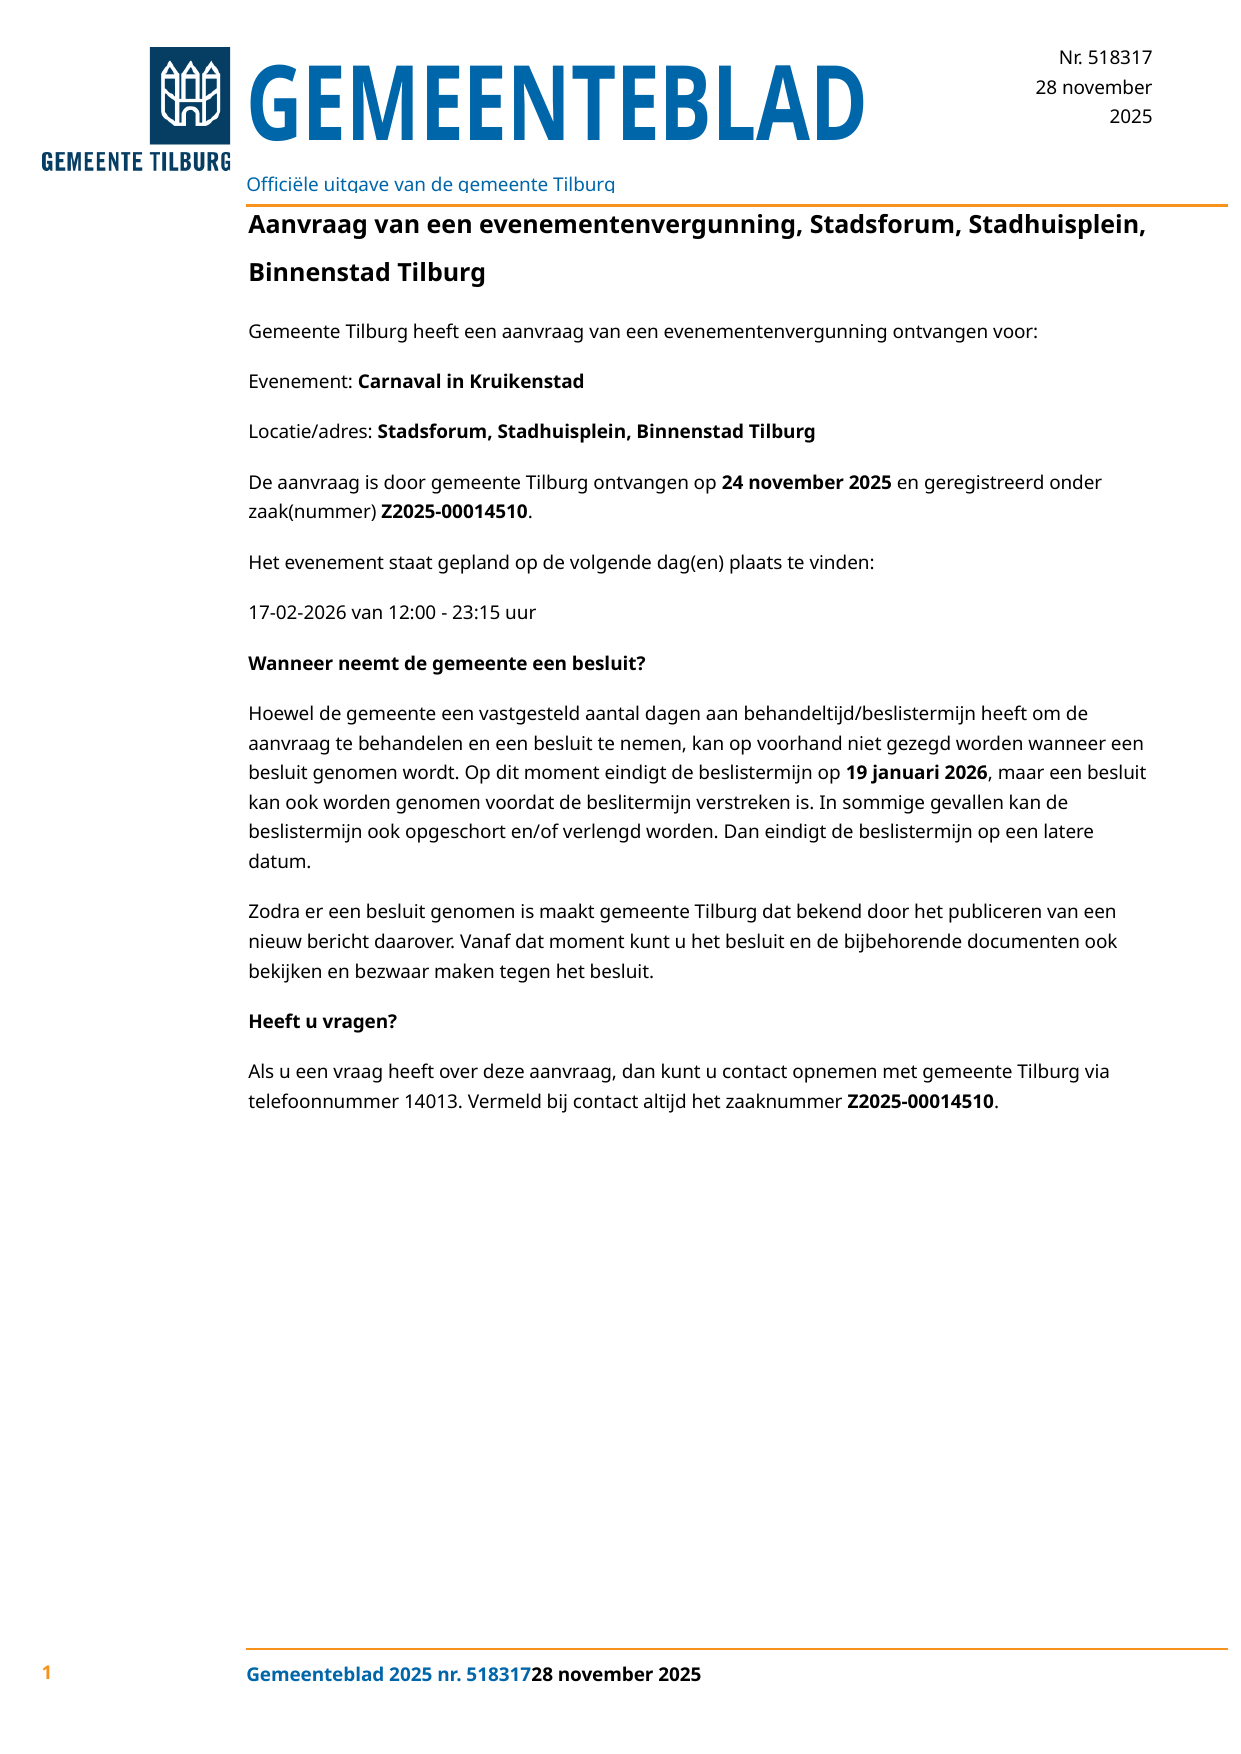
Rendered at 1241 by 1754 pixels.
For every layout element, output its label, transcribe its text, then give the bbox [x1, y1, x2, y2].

text Heeft u vragen? [248, 1008, 1152, 1034]
text Gemeente Tilburg heeft een aanvraag van een evenementenvergunning ontvangen voor: [248, 318, 1152, 344]
text Hoewel de gemeente een vastgesteld aantal dagen aan behandeltijd/beslistermijn heeft om de aanvraag te behandelen en een besluit te nemen, kan op voorhand niet gezegd worden wanneer een besluit genomen wordt. Op dit moment eindigt de beslistermijn op 19 januari 2026, maar een besluit kan ook worden genomen voordat de beslitermijn verstreken is. In sommige gevallen kan de beslistermijn ook opgeschort en/of verlengd worden. Dan eindigt de beslistermijn op een latere datum. [248, 700, 1152, 874]
text Als u een vraag heeft over deze aanvraag, dan kunt u contact opnemen met gemeente Tilburg via telefoonnummer 14013. Vermeld bij contact altijd het zaaknummer Z2025-00014510. [248, 1059, 1152, 1114]
text Locatie/adres: Stadsforum, Stadhuisplein, Binnenstad Tilburg [248, 419, 1152, 444]
picture [41, 47, 231, 172]
text 17-02-2026 van 12:00 - 23:15 uur [248, 599, 1152, 625]
text Evenement: Carnaval in Kruikenstad [248, 368, 1152, 394]
text Zodra er een besluit genomen is maakt gemeente Tilburg dat bekend door het publiceren van een nieuw bericht daarover. Vanaf dat moment kunt u het besluit en de bijbehorende documenten ook bekijken en bezwaar maken tegen het besluit. [248, 899, 1152, 984]
text Het evenement staat gepland op de volgende dag(en) plaats te vinden: [248, 549, 1152, 575]
text De aanvraag is door gemeente Tilburg ontvangen op 24 november 2025 en geregistreerd onder zaak(nummer) Z2025-00014510. [248, 469, 1152, 524]
text Wanneer neemt de gemeente een besluit? [248, 650, 1152, 676]
text Aanvraag van een evenementenvergunning, Stadsforum, Stadhuisplein, Binnenstad Tilburg [248, 207, 1152, 288]
